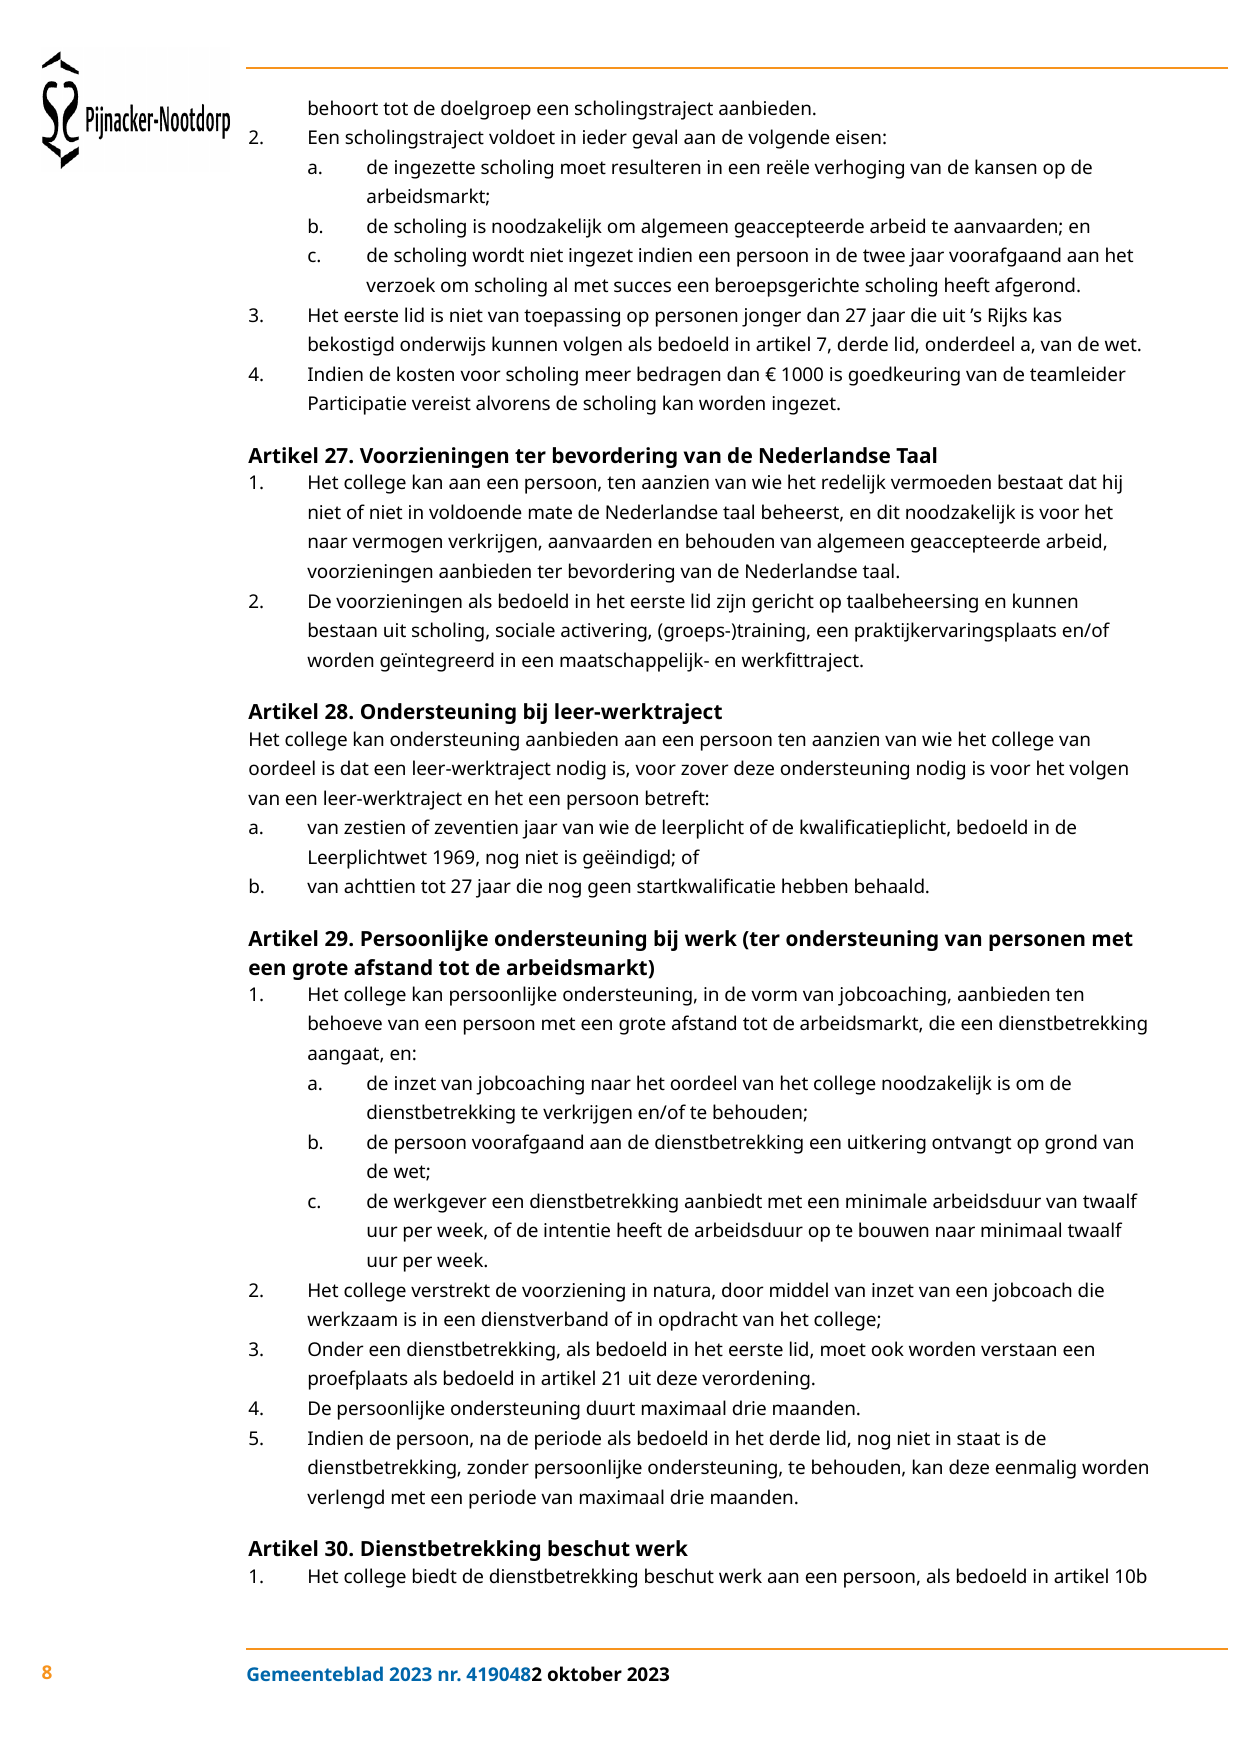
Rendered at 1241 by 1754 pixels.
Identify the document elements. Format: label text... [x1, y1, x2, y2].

text Artikel 28. Ondersteuning bij leer-werktraject [248, 697, 1152, 726]
list de ingezette scholing moet resulteren in een reële verhoging van de kansen op de arbeidsmarkt; [307, 154, 1152, 209]
list Het eerste lid is niet van toepassing op personen jonger dan 27 jaar die uit ’s Rijks kas bekostigd onderwijs kunnen volgen als bedoeld in artikel 7, derde lid, onderdeel a, van de wet. [248, 302, 1152, 357]
list Het college verstrekt de voorziening in natura, door middel van inzet van een jobcoach die werkzaam is in een dienstverband of in opdracht van het college; [248, 1277, 1152, 1332]
list Onder een dienstbetrekking, als bedoeld in het eerste lid, moet ook worden verstaan een proefplaats als bedoeld in artikel 21 uit deze verordening. [248, 1336, 1152, 1391]
list Indien de kosten voor scholing meer bedragen dan € 1000 is goedkeuring van de teamleider Participatie vereist alvorens de scholing kan worden ingezet. [248, 361, 1152, 416]
text Artikel 29. Persoonlijke ondersteuning bij werk (ter ondersteuning van personen met een grote afstand tot de arbeidsmarkt) [248, 924, 1152, 981]
list de werkgever een dienstbetrekking aanbiedt met een minimale arbeidsduur van twaalf uur per week, of de intentie heeft de arbeidsduur op te bouwen naar minimaal twaalf uur per week. [307, 1188, 1152, 1273]
list de scholing wordt niet ingezet indien een persoon in de twee jaar voorafgaand aan het verzoek om scholing al met succes een beroepsgerichte scholing heeft afgerond. [307, 243, 1152, 298]
text Artikel 30. Dienstbetrekking beschut werk [248, 1534, 1152, 1563]
list De voorzieningen als bedoeld in het eerste lid zijn gericht op taalbeheersing en kunnen bestaan uit scholing, sociale activering, (groeps-)training, een praktijkervaringsplaats en/of worden geïntegreerd in een maatschappelijk- en werkfittraject. [248, 588, 1152, 673]
list Het college kan aan een persoon, ten aanzien van wie het redelijk vermoeden bestaat dat hij niet of niet in voldoende mate de Nederlandse taal beheerst, en dit noodzakelijk is voor het naar vermogen verkrijgen, aanvaarden en behouden van algemeen geaccepteerde arbeid, voorzieningen aanbieden ter bevordering van de Nederlandse taal. [248, 469, 1152, 584]
text Artikel 27. Voorzieningen ter bevordering van de Nederlandse Taal [248, 441, 1152, 469]
list de persoon voorafgaand aan de dienstbetrekking een uitkering ontvangt op grond van de wet; [307, 1129, 1152, 1184]
list Het college biedt de dienstbetrekking beschut werk aan een persoon, als bedoeld in artikel 10b [248, 1563, 1152, 1588]
list Indien de persoon, na de periode als bedoeld in het derde lid, nog niet in staat is de dienstbetrekking, zonder persoonlijke ondersteuning, te behouden, kan deze eenmalig worden verlengd met een periode van maximaal drie maanden. [248, 1425, 1152, 1510]
list Een scholingstraject voldoet in ieder geval aan de volgende eisen: [248, 124, 1152, 150]
list de inzet van jobcoaching naar het oordeel van het college noodzakelijk is om de dienstbetrekking te verkrijgen en/of te behouden; [307, 1070, 1152, 1125]
list De persoonlijke ondersteuning duurt maximaal drie maanden. [248, 1395, 1152, 1421]
list van achttien tot 27 jaar die nog geen startkwalificatie hebben behaald. [248, 874, 1152, 899]
picture [41, 47, 231, 172]
list de scholing is noodzakelijk om algemeen geaccepteerde arbeid te aanvaarden; en [307, 213, 1152, 239]
list Het college kan persoonlijke ondersteuning, in de vorm van jobcoaching, aanbieden ten behoeve van een persoon met een grote afstand tot de arbeidsmarkt, die een dienstbetrekking aangaat, en: [248, 981, 1152, 1066]
list behoort tot de doelgroep een scholingstraject aanbieden. [248, 95, 1152, 121]
text Het college kan ondersteuning aanbieden aan een persoon ten aanzien van wie het college van oordeel is dat een leer-werktraject nodig is, voor zover deze ondersteuning nodig is voor het volgen van een leer-werktraject en het een persoon betreft: [248, 726, 1152, 811]
list van zestien of zeventien jaar van wie de leerplicht of de kwalificatieplicht, bedoeld in de Leerplichtwet 1969, nog niet is geëindigd; of [248, 814, 1152, 870]
